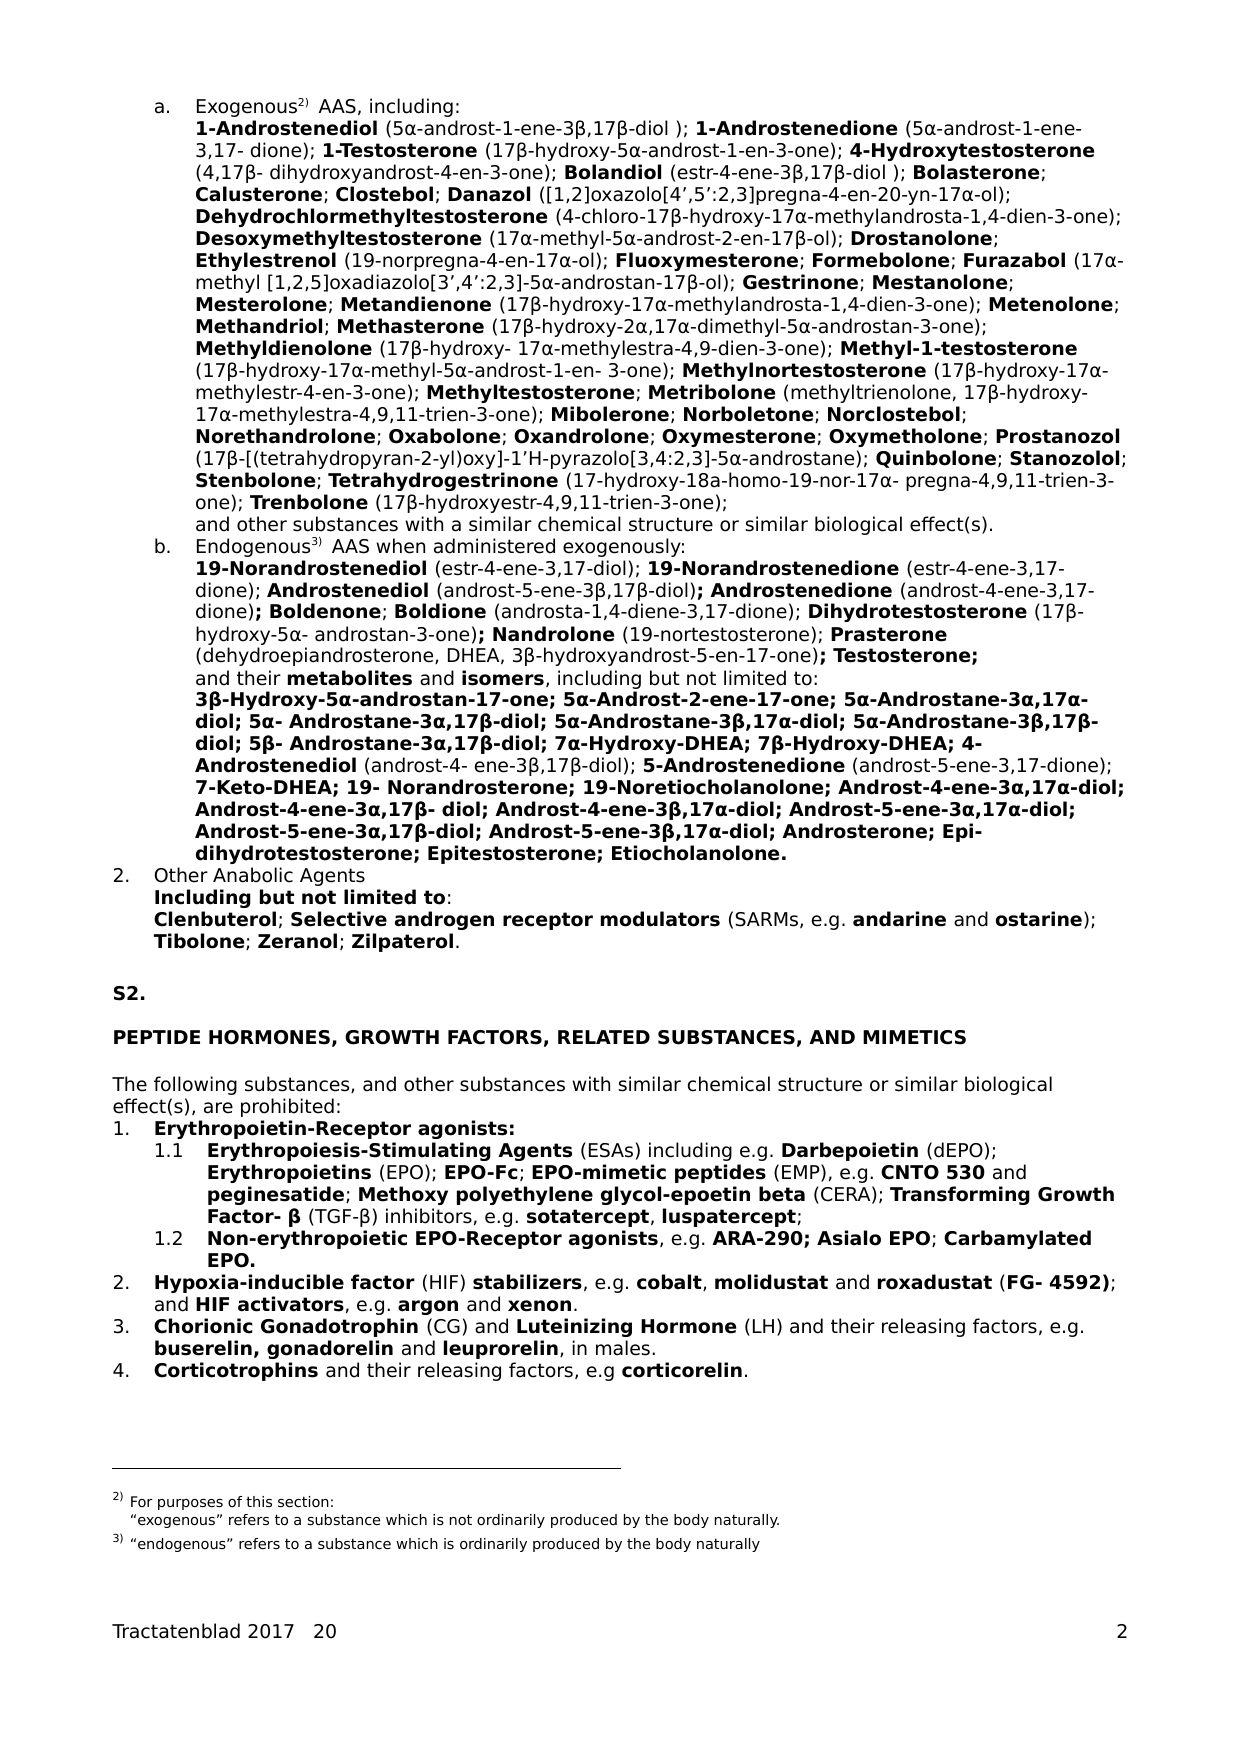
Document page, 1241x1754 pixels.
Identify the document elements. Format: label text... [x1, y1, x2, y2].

text 4. Corticotrophins and their releasing factors, e.g corticorelin. [112, 1360, 1128, 1382]
text The following substances, and other substances with similar chemical structure or similar biological effect(s), are prohibited: [112, 1074, 1128, 1118]
text 3β-Hydroxy-5α-androstan-17-one; 5α-Androst-2-ene-17-one; 5α-Androstane-3α,17α-diol; 5α- Androstane-3α,17β-diol; 5α-Androstane-3β,17α-diol; 5α-Androstane-3β,17β-diol; 5β- Androstane-3α,17β-diol; 7α-Hydroxy-DHEA; 7β-Hydroxy-DHEA; 4-Androstenediol (androst-4- ene-3β,17β-diol); 5-Androstenedione (androst-5-ene-3,17-dione); 7-Keto-DHEA; 19- Norandrosterone; 19-Noretiocholanolone; Androst-4-ene-3α,17α-diol; Androst-4-ene-3α,17β- diol; Androst-4-ene-3β,17α-diol; Androst-5-ene-3α,17α-diol; Androst-5-ene-3α,17β-diol; Androst-5-ene-3β,17α-diol; Androsterone; Epi-dihydrotestosterone; Epitestosterone; Etiocholanolone. [195, 689, 1128, 865]
text b. Endogenous AAS when administered exogenously: [153, 536, 1128, 557]
text 1-Androstenediol (5α-androst-1-ene-3β,17β-diol ); 1-Androstenedione (5α-androst-1-ene-3,17- dione); 1-Testosterone (17β-hydroxy-5α-androst-1-en-3-one); 4-Hydroxytestosterone (4,17β- dihydroxyandrost-4-en-3-one); Bolandiol (estr-4-ene-3β,17β-diol ); Bolasterone; Calusterone; Clostebol; Danazol ([1,2]oxazolo[4’,5’:2,3]pregna-4-en-20-yn-17α-ol); Dehydrochlormethyltestosterone (4-chloro-17β-hydroxy-17α-methylandrosta-1,4-dien-3-one); Desoxymethyltestosterone (17α-methyl-5α-androst-2-en-17β-ol); Drostanolone; Ethylestrenol (19-norpregna-4-en-17α-ol); Fluoxymesterone; Formebolone; Furazabol (17α-methyl [1,2,5]oxadiazolo[3’,4’:2,3]-5α-androstan-17β-ol); Gestrinone; Mestanolone; Mesterolone; Metandienone (17β-hydroxy-17α-methylandrosta-1,4-dien-3-one); Metenolone; Methandriol; Methasterone (17β-hydroxy-2α,17α-dimethyl-5α-androstan-3-one); Methyldienolone (17β-hydroxy- 17α-methylestra-4,9-dien-3-one); Methyl-1-testosterone (17β-hydroxy-17α-methyl-5α-androst-1-en- 3-one); Methylnortestosterone (17β-hydroxy-17α-methylestr-4-en-3-one); Methyltestosterone; Metribolone (methyltrienolone, 17β-hydroxy-17α-methylestra-4,9,11-trien-3-one); Mibolerone; Norboletone; Norclostebol; Norethandrolone; Oxabolone; Oxandrolone; Oxymesterone; Oxymetholone; Prostanozol (17β-[(tetrahydropyran-2-yl)oxy]-1’H-pyrazolo[3,4:2,3]-5α-androstane); Quinbolone; Stanozolol; Stenbolone; Tetrahydrogestrinone (17-hydroxy-18a-homo-19-nor-17α- pregna-4,9,11-trien-3-one); Trenbolone (17β-hydroxyestr-4,9,11-trien-3-one); [195, 118, 1128, 513]
text a. Exogenous AAS, including: [153, 96, 1128, 118]
text 2. Hypoxia-inducible factor (HIF) stabilizers, e.g. cobalt, molidustat and roxadustat (FG- 4592); and HIF activators, e.g. argon and xenon. [112, 1272, 1128, 1316]
text 19-Norandrostenediol (estr-4-ene-3,17-diol); 19-Norandrostenedione (estr-4-ene-3,17-dione); Androstenediol (androst-5-ene-3β,17β-diol); Androstenedione (androst-4-ene-3,17-dione); Boldenone; Boldione (androsta-1,4-diene-3,17-dione); Dihydrotestosterone (17β-hydroxy-5α- androstan-3-one); Nandrolone (19-nortestosterone); Prasterone (dehydroepiandrosterone, DHEA, 3β-hydroxyandrost-5-en-17-one); Testosterone; [195, 557, 1128, 667]
text 1.2 Non-erythropoietic EPO-Receptor agonists, e.g. ARA-290; Asialo EPO; Carbamylated EPO. [153, 1228, 1128, 1272]
text and their metabolites and isomers, including but not limited to: [195, 667, 1128, 689]
text 1. Erythropoietin-Receptor agonists: [112, 1118, 1128, 1140]
text “endogenous” refers to a substance which is ordinarily produced by the body naturally [112, 1532, 1128, 1554]
text For purposes of this section: [112, 1490, 1128, 1512]
text Including but not limited to: [153, 887, 1128, 909]
subtitle S2. PEPTIDE HORMONES, GROWTH FACTORS, RELATED SUBSTANCES, AND MIMETICS [112, 983, 1128, 1049]
text 3. Chorionic Gonadotrophin (CG) and Luteinizing Hormone (LH) and their releasing factors, e.g. buserelin, gonadorelin and leuprorelin, in males. [112, 1316, 1128, 1360]
text 2. Other Anabolic Agents [112, 865, 1128, 887]
text Clenbuterol; Selective androgen receptor modulators (SARMs, e.g. andarine and ostarine); Tibolone; Zeranol; Zilpaterol. [153, 909, 1128, 953]
text 1.1 Erythropoiesis-Stimulating Agents (ESAs) including e.g. Darbepoietin (dEPO); Erythropoietins (EPO); EPO-Fc; EPO-mimetic peptides (EMP), e.g. CNTO 530 and peginesatide; Methoxy polyethylene glycol-epoetin beta (CERA); Transforming Growth Factor- β (TGF-β) inhibitors, e.g. sotatercept, luspatercept; [153, 1140, 1128, 1228]
text “exogenous” refers to a substance which is not ordinarily produced by the body naturally. [129, 1512, 1128, 1529]
text and other substances with a similar chemical structure or similar biological effect(s). [195, 513, 1128, 536]
